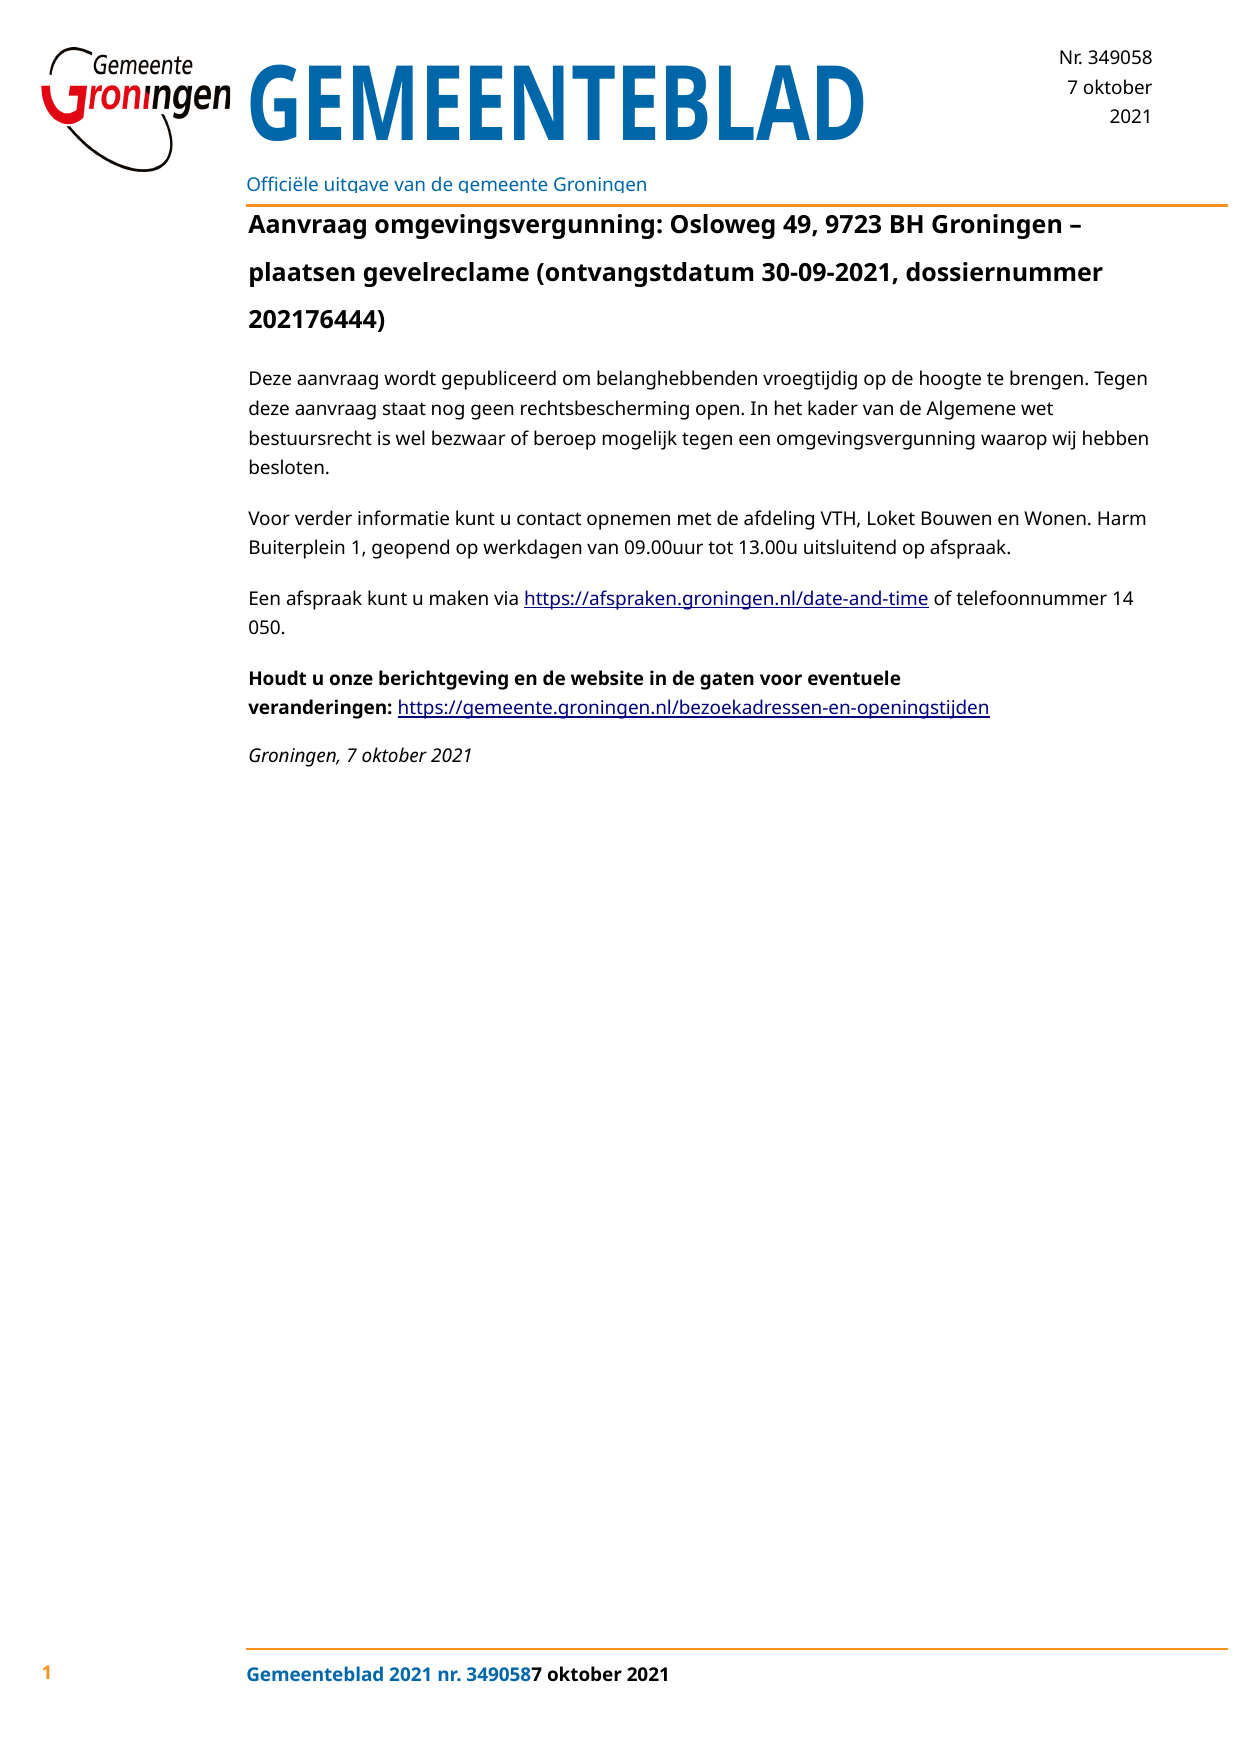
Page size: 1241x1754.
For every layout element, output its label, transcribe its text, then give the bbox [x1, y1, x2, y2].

text Deze aanvraag wordt gepubliceerd om belanghebbenden vroegtijdig op de hoogte te brengen. Tegen deze aanvraag staat nog geen rechtsbescherming open. In het kader van de Algemene wet bestuursrecht is wel bezwaar of beroep mogelijk tegen een omgevingsvergunning waarop wij hebben besloten. [248, 366, 1152, 480]
text Houdt u onze berichtgeving en de website in de gaten voor eventuele veranderingen: https://gemeente.groningen.nl/bezoekadressen-en-openingstijden [248, 665, 1152, 720]
text Groningen, 7 oktober 2021 [248, 742, 1152, 768]
picture [41, 47, 231, 172]
text Voor verder informatie kunt u contact opnemen met de afdeling VTH, Loket Bouwen en Wonen. Harm Buiterplein 1, geopend op werkdagen van 09.00uur tot 13.00u uitsluitend op afspraak. [248, 505, 1152, 560]
text Een afspraak kunt u maken via https://afspraken.groningen.nl/date-and-time of telefoonnummer 14 050. [248, 585, 1152, 640]
text Aanvraag omgevingsvergunning: Osloweg 49, 9723 BH Groningen – plaatsen gevelreclame (ontvangstdatum 30-09-2021, dossiernummer 202176444) [248, 207, 1152, 336]
